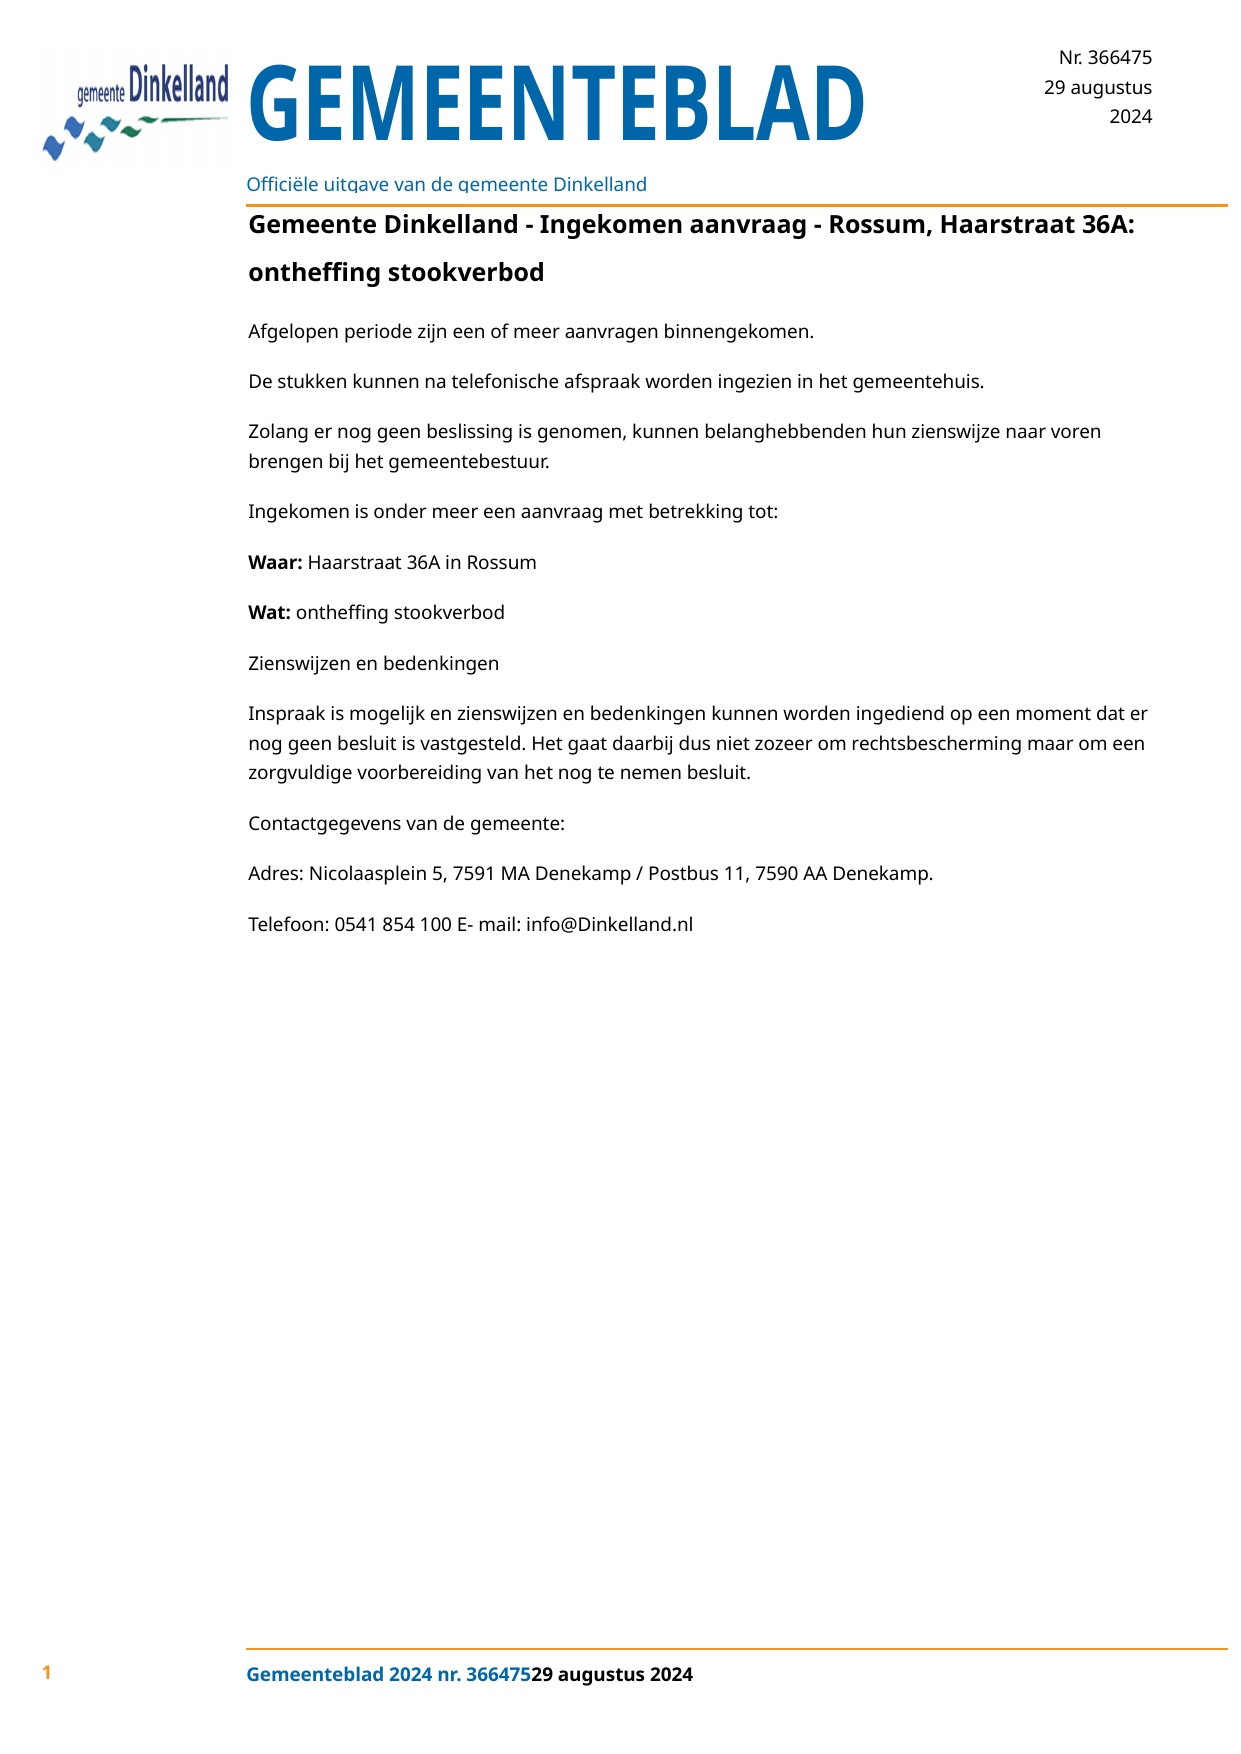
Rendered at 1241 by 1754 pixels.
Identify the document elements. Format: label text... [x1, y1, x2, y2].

text Gemeente Dinkelland - Ingekomen aanvraag - Rossum, Haarstraat 36A: ontheffing stookverbod [248, 207, 1152, 288]
text Zienswijzen en bedenkingen [248, 650, 1152, 676]
text Inspraak is mogelijk en zienswijzen en bedenkingen kunnen worden ingediend op een moment dat er nog geen besluit is vastgesteld. Het gaat daarbij dus niet zozeer om rechtsbescherming maar om een zorgvuldige voorbereiding van het nog te nemen besluit. [248, 700, 1152, 785]
text Contactgegevens van de gemeente: [248, 810, 1152, 836]
text Waar: Haarstraat 36A in Rossum [248, 549, 1152, 575]
text De stukken kunnen na telefonische afspraak worden ingezien in het gemeentehuis. [248, 368, 1152, 394]
picture [41, 47, 231, 172]
text Zolang er nog geen beslissing is genomen, kunnen belanghebbenden hun zienswijze naar voren brengen bij het gemeentebestuur. [248, 419, 1152, 474]
text Telefoon: 0541 854 100 E- mail: info@Dinkelland.nl [248, 911, 1152, 937]
text Afgelopen periode zijn een of meer aanvragen binnengekomen. [248, 318, 1152, 344]
text Ingekomen is onder meer een aanvraag met betrekking tot: [248, 499, 1152, 524]
text Wat: ontheffing stookverbod [248, 599, 1152, 625]
text Adres: Nicolaasplein 5, 7591 MA Denekamp / Postbus 11, 7590 AA Denekamp. [248, 860, 1152, 886]
